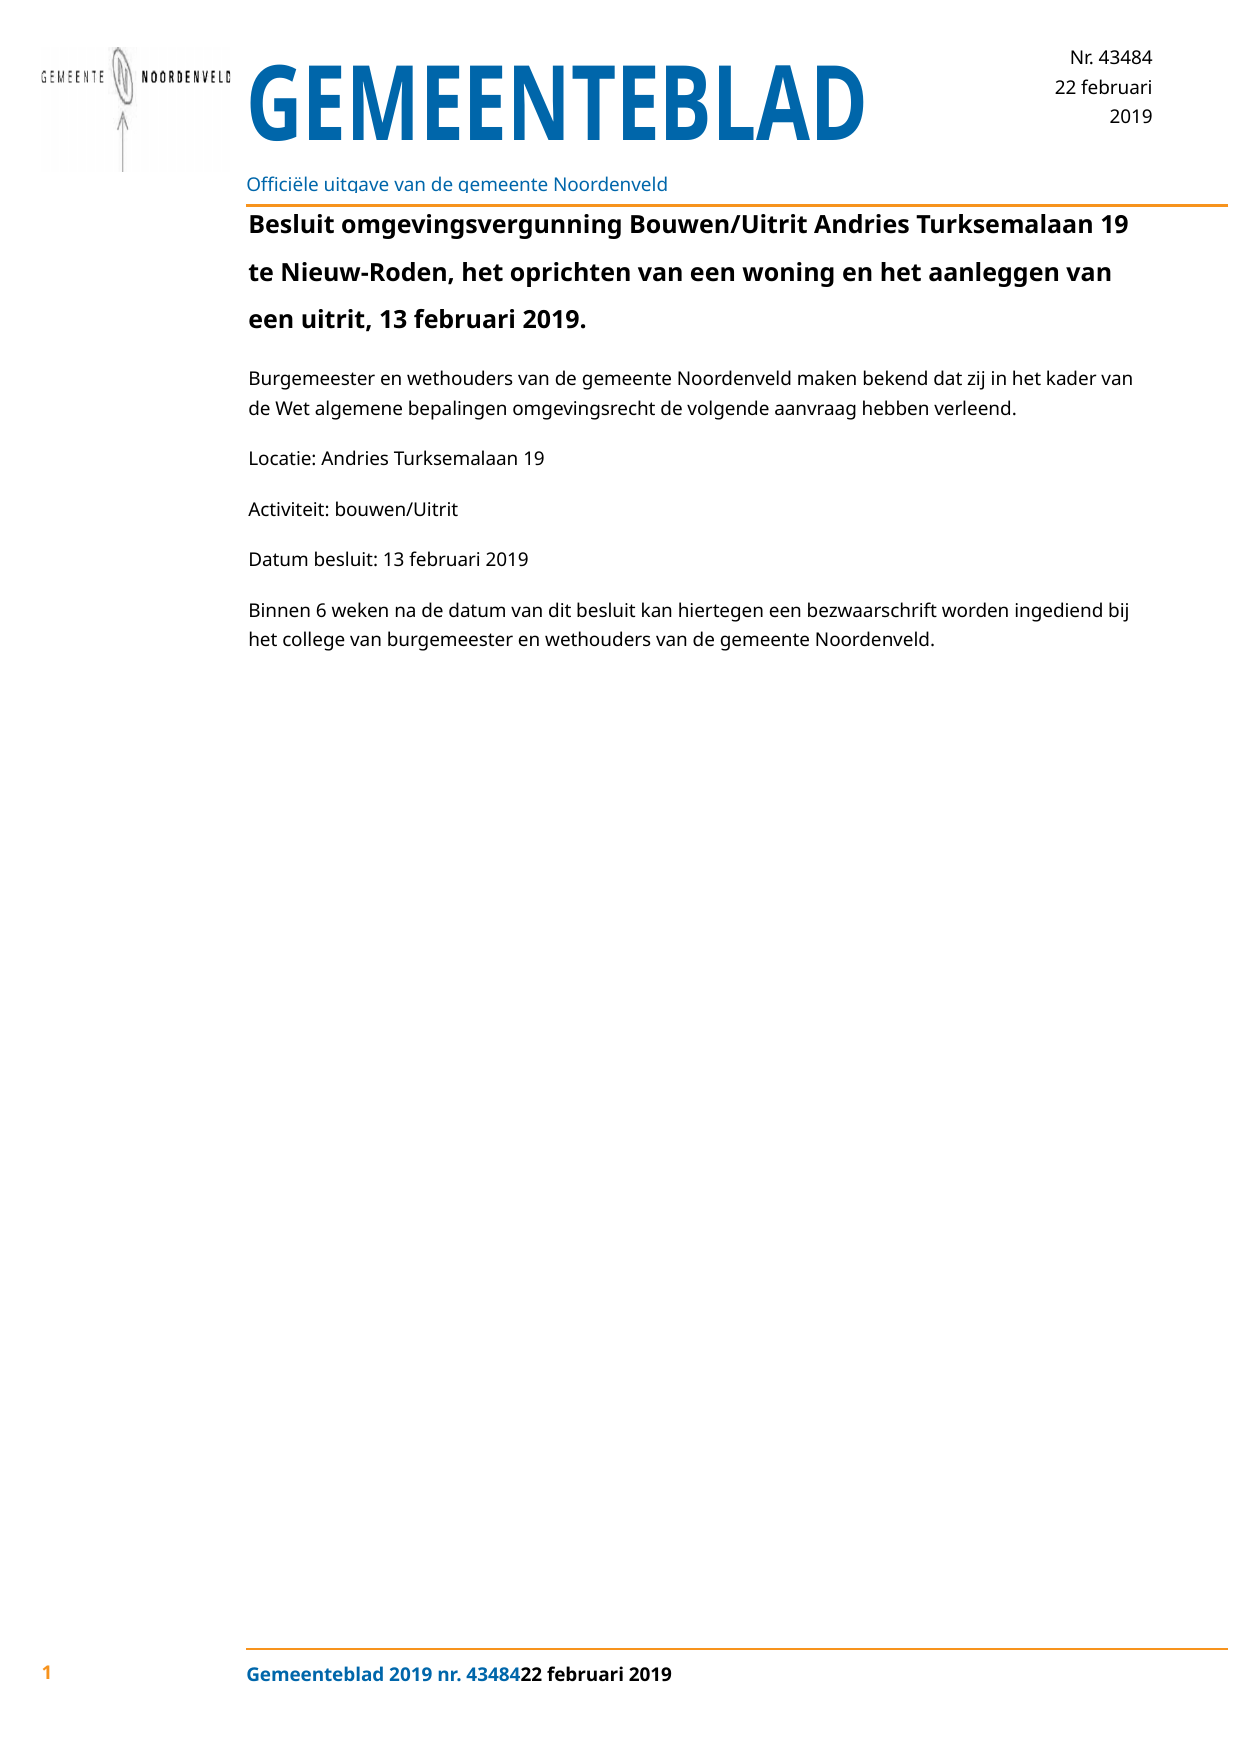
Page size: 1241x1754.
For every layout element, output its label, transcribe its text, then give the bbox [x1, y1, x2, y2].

text Datum besluit: 13 februari 2019 [248, 546, 1152, 572]
text Binnen 6 weken na de datum van dit besluit kan hiertegen een bezwaarschrift worden ingediend bij het college van burgemeester en wethouders van de gemeente Noordenveld. [248, 597, 1152, 652]
text Burgemeester en wethouders van de gemeente Noordenveld maken bekend dat zij in het kader van de Wet algemene bepalingen omgevingsrecht de volgende aanvraag hebben verleend. [248, 366, 1152, 421]
picture [41, 47, 231, 172]
text Activiteit: bouwen/Uitrit [248, 496, 1152, 522]
text Locatie: Andries Turksemalaan 19 [248, 446, 1152, 471]
text Besluit omgevingsvergunning Bouwen/Uitrit Andries Turksemalaan 19 te Nieuw-Roden, het oprichten van een woning en het aanleggen van een uitrit, 13 februari 2019. [248, 207, 1152, 336]
